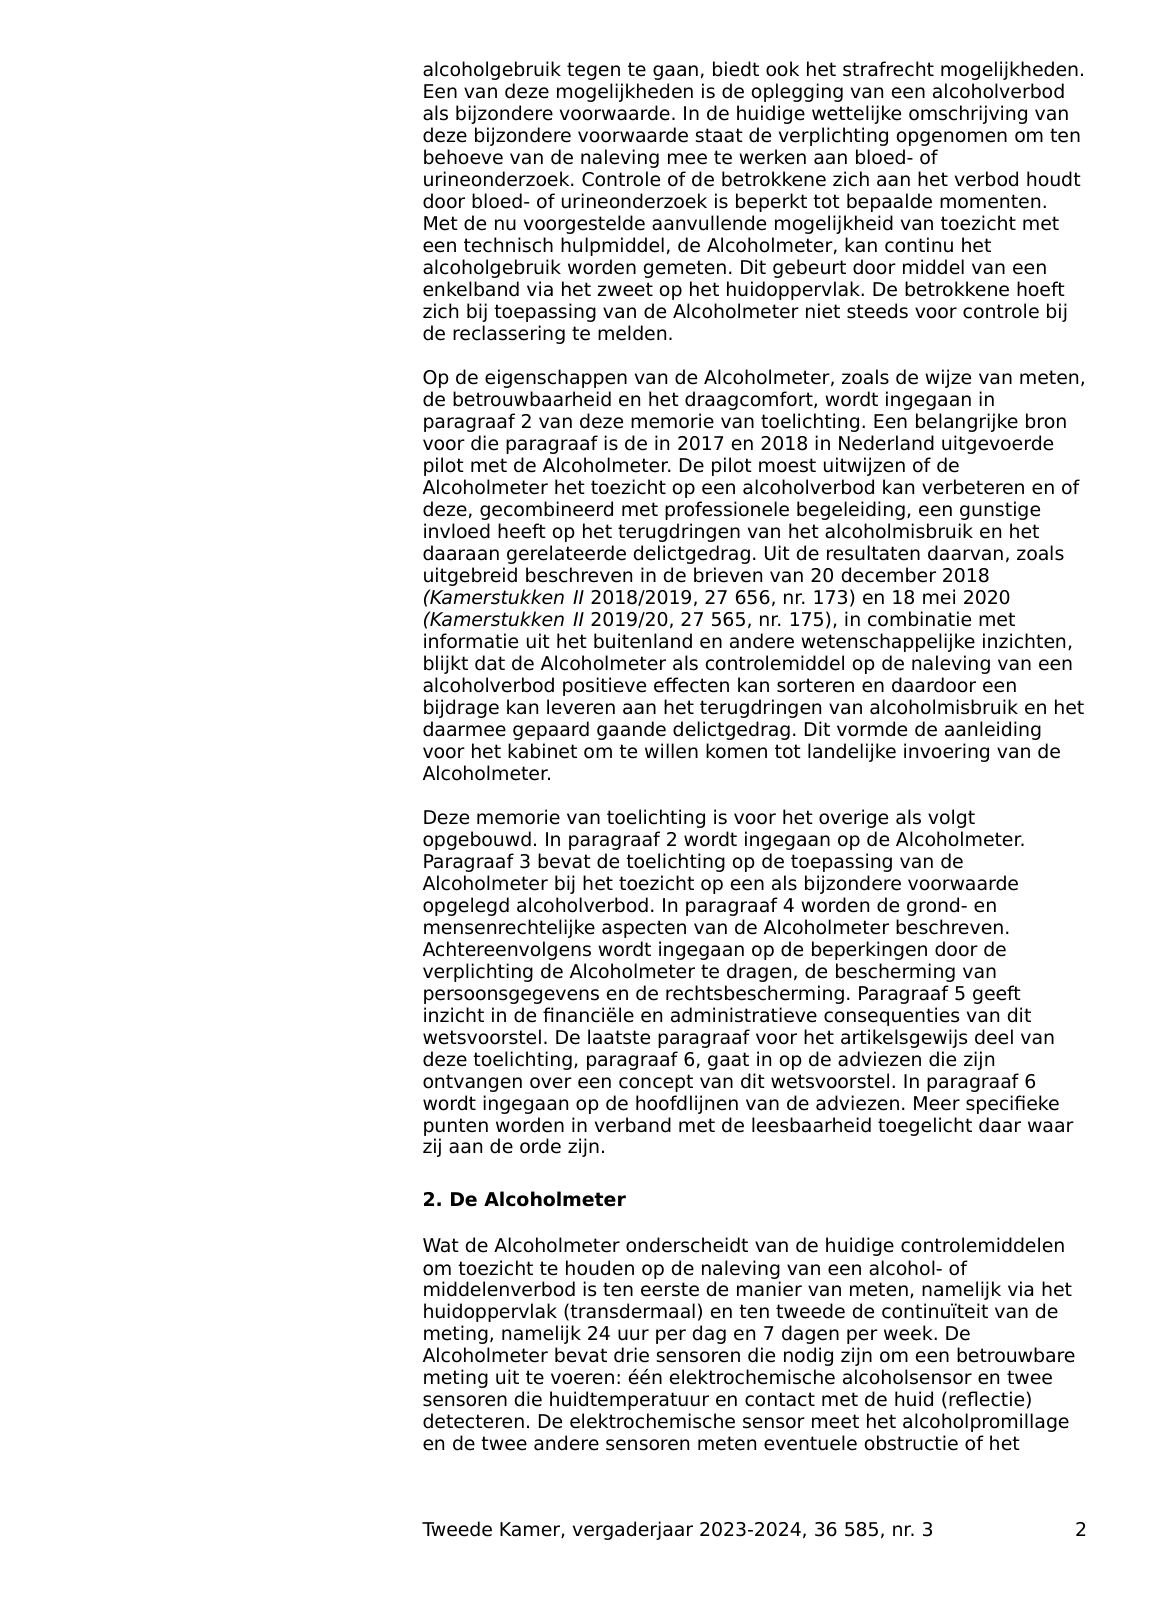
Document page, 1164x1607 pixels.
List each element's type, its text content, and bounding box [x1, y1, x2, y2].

text Deze memorie van toelichting is voor het overige als volgt opgebouwd. In paragraaf 2 wordt ingegaan op de Alcoholmeter. Paragraaf 3 bevat de toelichting op de toepassing van de Alcoholmeter bij het toezicht op een als bijzondere voorwaarde opgelegd alcoholverbod. In paragraaf 4 worden de grond- en mensenrechtelijke aspecten van de Alcoholmeter beschreven. Achtereenvolgens wordt ingegaan op de beperkingen door de verplichting de Alcoholmeter te dragen, de bescherming van persoonsgegevens en de rechtsbescherming. Paragraaf 5 geeft inzicht in de financiële en administratieve consequenties van dit wetsvoorstel. De laatste paragraaf voor het artikelsgewijs deel van deze toelichting, paragraaf 6, gaat in op de adviezen die zijn ontvangen over een concept van dit wetsvoorstel. In paragraaf 6 wordt ingegaan op de hoofdlijnen van de adviezen. Meer specifieke punten worden in verband met de leesbaarheid toegelicht daar waar zij aan de orde zijn. [422, 807, 1087, 1158]
text alcoholgebruik tegen te gaan, biedt ook het strafrecht mogelijkheden. Een van deze mogelijkheden is de oplegging van een alcoholverbod als bijzondere voorwaarde. In de huidige wettelijke omschrijving van deze bijzondere voorwaarde staat de verplichting opgenomen om ten behoeve van de naleving mee te werken aan bloed- of urineonderzoek. Controle of de betrokkene zich aan het verbod houdt door bloed- of urineonderzoek is beperkt tot bepaalde momenten. Met de nu voorgestelde aanvullende mogelijkheid van toezicht met een technisch hulpmiddel, de Alcoholmeter, kan continu het alcoholgebruik worden gemeten. Dit gebeurt door middel van een enkelband via het zweet op het huidoppervlak. De betrokkene hoeft zich bij toepassing van de Alcoholmeter niet steeds voor controle bij de reclassering te melden. [422, 59, 1087, 345]
subtitle 2. De Alcoholmeter [422, 1188, 1087, 1210]
text Op de eigenschappen van de Alcoholmeter, zoals de wijze van meten, de betrouwbaarheid en het draagcomfort, wordt ingegaan in paragraaf 2 van deze memorie van toelichting. Een belangrijke bron voor die paragraaf is de in 2017 en 2018 in Nederland uitgevoerde pilot met de Alcoholmeter. De pilot moest uitwijzen of de Alcoholmeter het toezicht op een alcoholverbod kan verbeteren en of deze, gecombineerd met professionele begeleiding, een gunstige invloed heeft op het terugdringen van het alcoholmisbruik en het daaraan gerelateerde delictgedrag. Uit de resultaten daarvan, zoals uitgebreid beschreven in de brieven van 20 december 2018 (Kamerstukken II 2018/2019, 27 656, nr. 173) en 18 mei 2020 (Kamerstukken II 2019/20, 27 565, nr. 175), in combinatie met informatie uit het buitenland en andere wetenschappelijke inzichten, blijkt dat de Alcoholmeter als controlemiddel op de naleving van een alcoholverbod positieve effecten kan sorteren en daardoor een bijdrage kan leveren aan het terugdringen van alcoholmisbruik en het daarmee gepaard gaande delictgedrag. Dit vormde de aanleiding voor het kabinet om te willen komen tot landelijke invoering van de Alcoholmeter. [422, 367, 1087, 784]
text Wat de Alcoholmeter onderscheidt van de huidige controlemiddelen om toezicht te houden op de naleving van een alcohol- of middelenverbod is ten eerste de manier van meten, namelijk via het huidoppervlak (transdermaal) en ten tweede de continuïteit van de meting, namelijk 24 uur per dag en 7 dagen per week. De Alcoholmeter bevat drie sensoren die nodig zijn om een betrouwbare meting uit te voeren: één elektrochemische alcoholsensor en twee sensoren die huidtemperatuur en contact met de huid (reflectie) detecteren. De elektrochemische sensor meet het alcoholpromillage en de twee andere sensoren meten eventuele obstructie of het [422, 1235, 1087, 1455]
